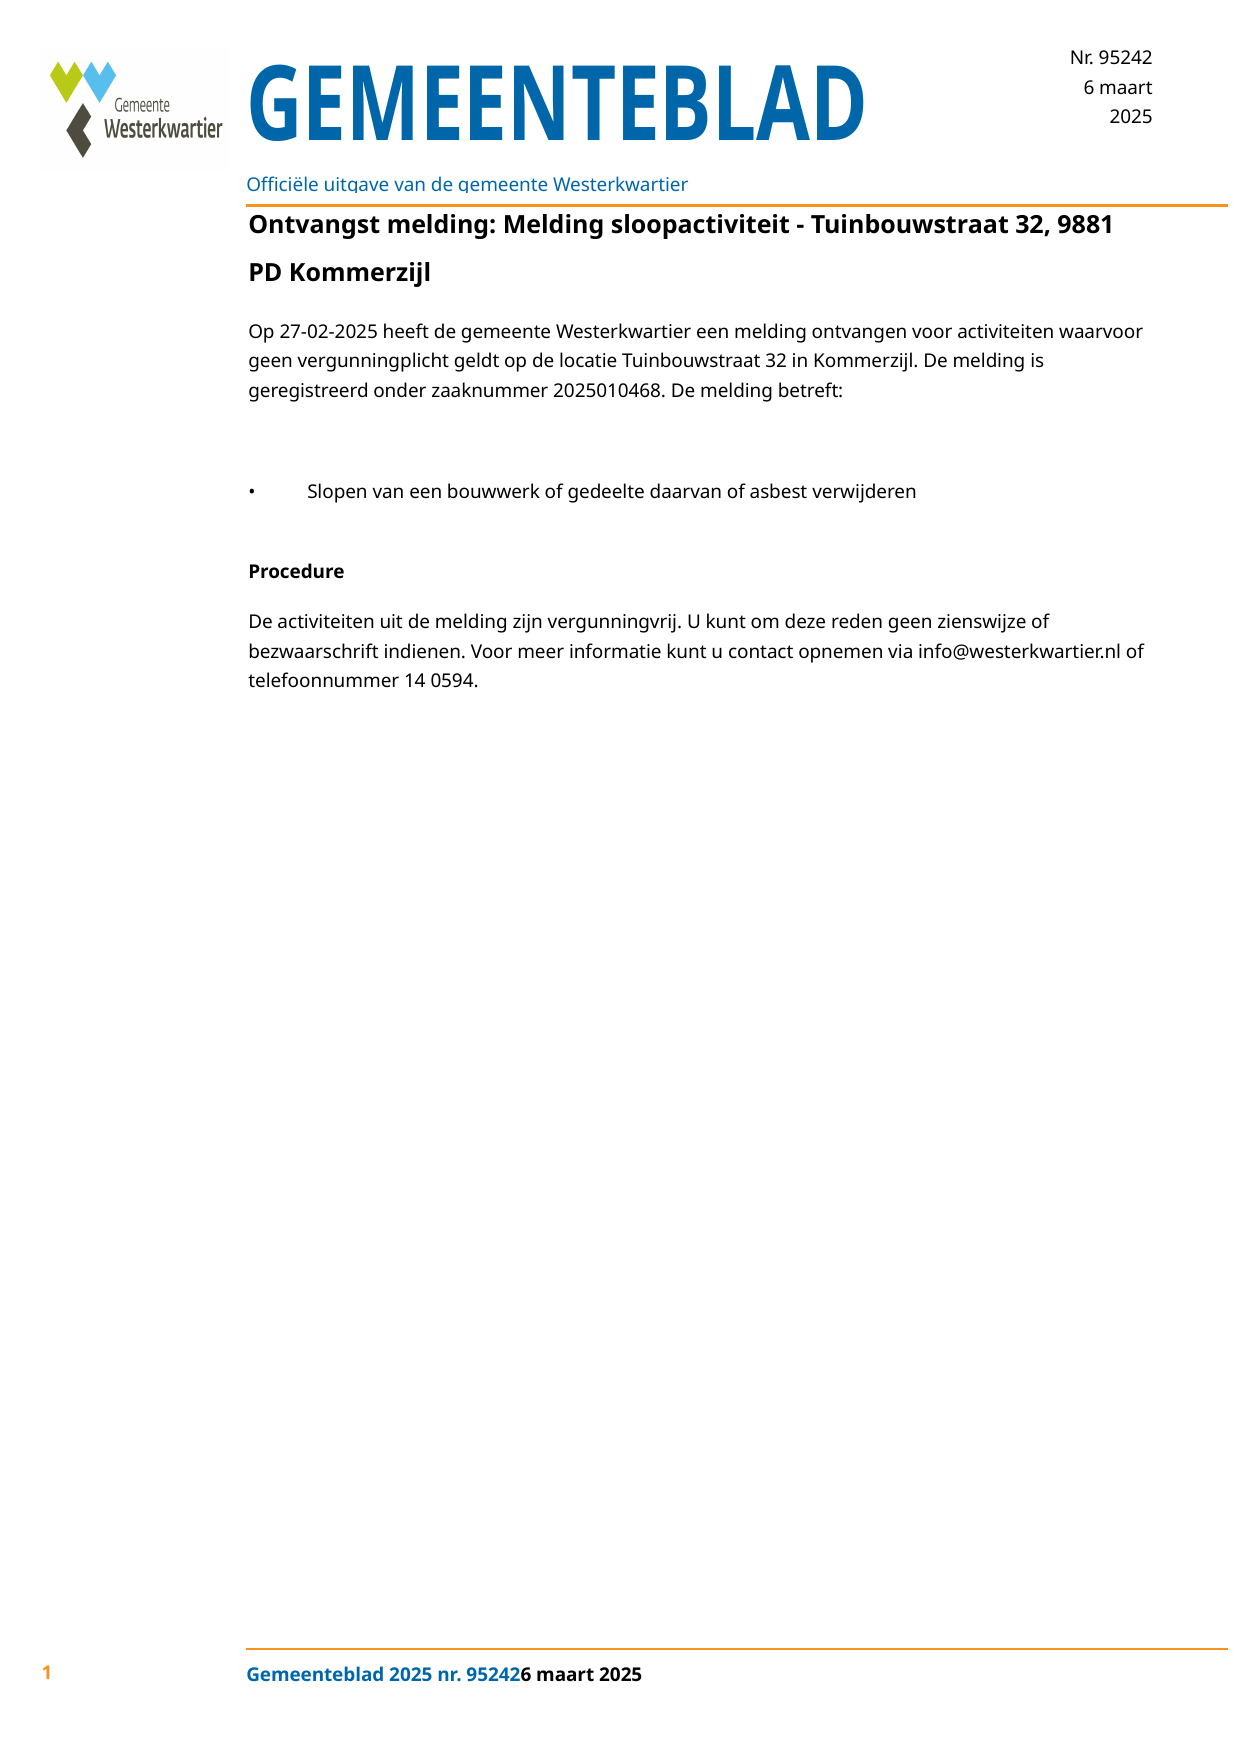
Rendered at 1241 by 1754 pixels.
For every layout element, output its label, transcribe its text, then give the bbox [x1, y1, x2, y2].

text De activiteiten uit de melding zijn vergunningvrij. U kunt om deze reden geen zienswijze of bezwaarschrift indienen. Voor meer informatie kunt u contact opnemen via info@westerkwartier.nl of telefoonnummer 14 0594. [248, 608, 1152, 693]
picture [41, 47, 231, 172]
text Ontvangst melding: Melding sloopactiviteit - Tuinbouwstraat 32, 9881 PD Kommerzijl [248, 207, 1152, 288]
text Procedure [248, 558, 1152, 584]
list Slopen van een bouwwerk of gedeelte daarvan of asbest verwijderen [248, 478, 1152, 504]
text Op 27-02-2025 heeft de gemeente Westerkwartier een melding ontvangen voor activiteiten waarvoor geen vergunningplicht geldt op de locatie Tuinbouwstraat 32 in Kommerzijl. De melding is geregistreerd onder zaaknummer 2025010468. De melding betreft: [248, 318, 1152, 403]
